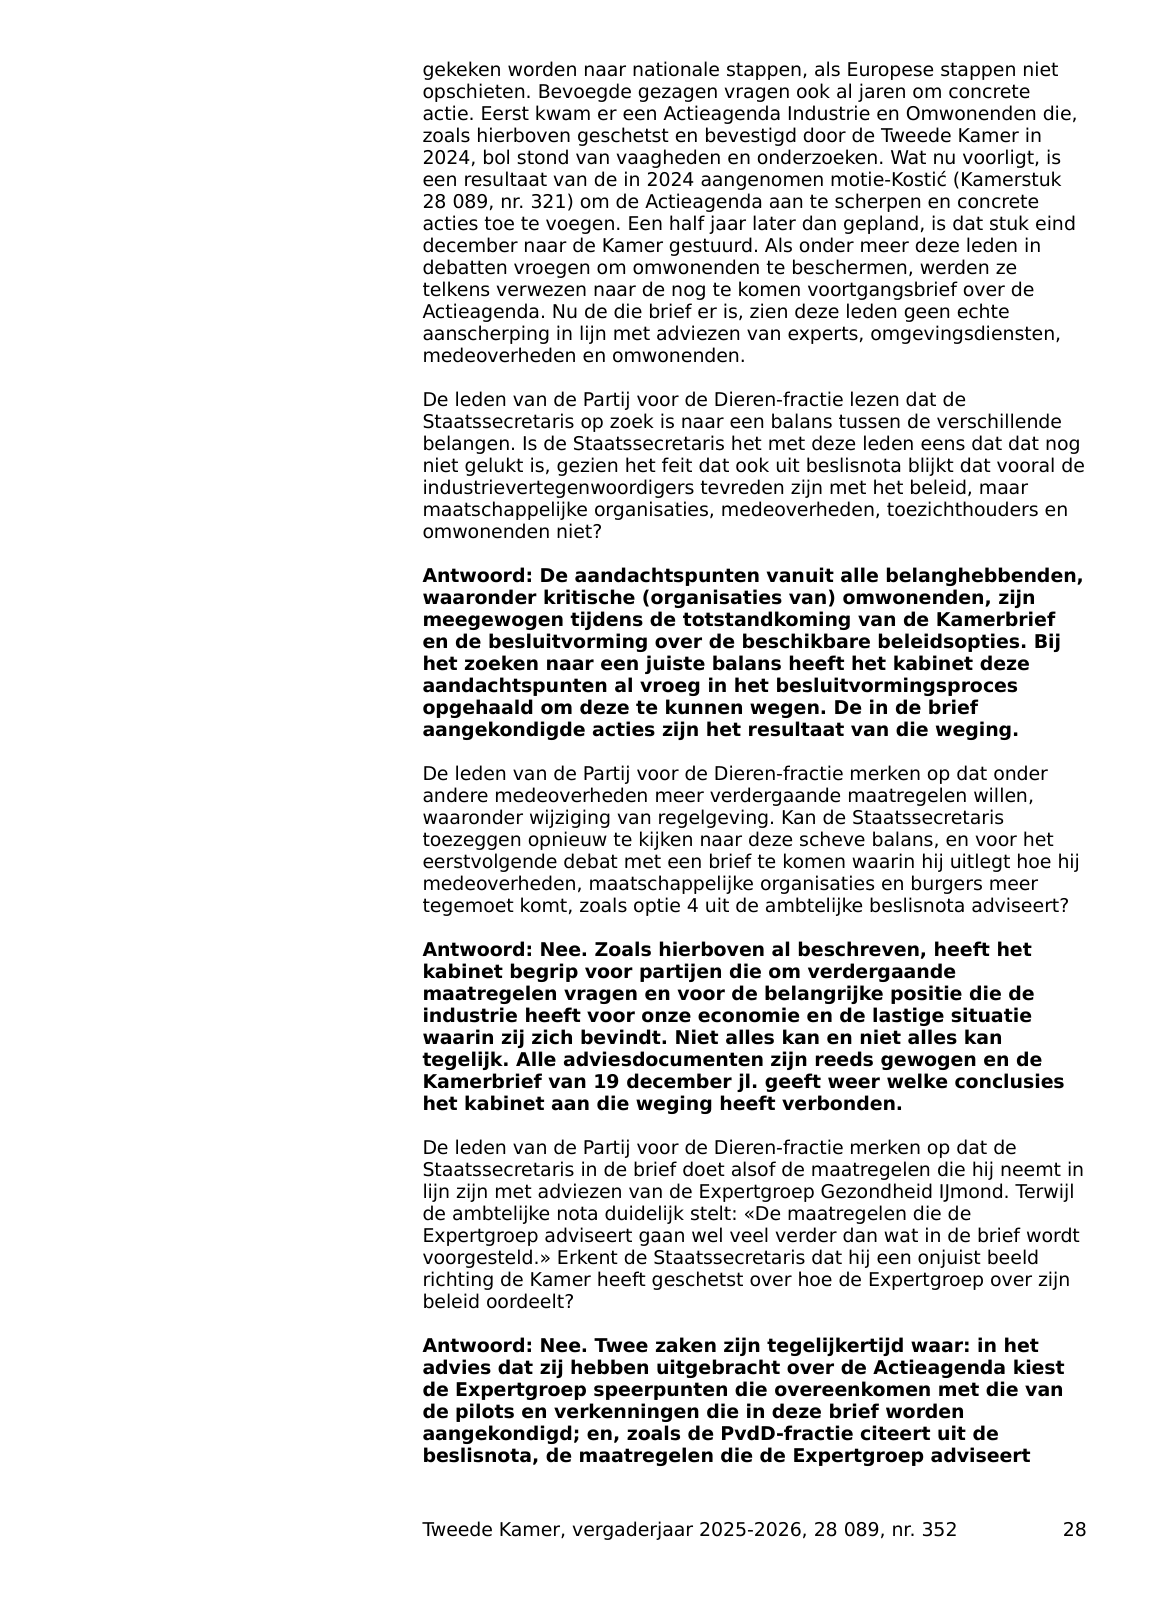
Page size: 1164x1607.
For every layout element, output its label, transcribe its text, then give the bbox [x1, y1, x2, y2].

text De leden van de Partij voor de Dieren-fractie merken op dat de Staatssecretaris in de brief doet alsof de maatregelen die hij neemt in lijn zijn met adviezen van de Expertgroep Gezondheid IJmond. Terwijl de ambtelijke nota duidelijk stelt: «De maatregelen die de Expertgroep adviseert gaan wel veel verder dan wat in de brief wordt voorgesteld.» Erkent de Staatssecretaris dat hij een onjuist beeld richting de Kamer heeft geschetst over hoe de Expertgroep over zijn beleid oordeelt? [422, 1137, 1087, 1313]
text De leden van de Partij voor de Dieren-fractie merken op dat onder andere medeoverheden meer verdergaande maatregelen willen, waaronder wijziging van regelgeving. Kan de Staatssecretaris toezeggen opnieuw te kijken naar deze scheve balans, en voor het eerstvolgende debat met een brief te komen waarin hij uitlegt hoe hij medeoverheden, maatschappelijke organisaties en burgers meer tegemoet komt, zoals optie 4 uit de ambtelijke beslisnota adviseert? [422, 763, 1087, 917]
text Antwoord: De aandachtspunten vanuit alle belanghebbenden, waaronder kritische (organisaties van) omwonenden, zijn meegewogen tijdens de totstandkoming van de Kamerbrief en de besluitvorming over de beschikbare beleidsopties. Bij het zoeken naar een juiste balans heeft het kabinet deze aandachtspunten al vroeg in het besluitvormingsproces opgehaald om deze te kunnen wegen. De in de brief aangekondigde acties zijn het resultaat van die weging. [422, 565, 1087, 741]
text gekeken worden naar nationale stappen, als Europese stappen niet opschieten. Bevoegde gezagen vragen ook al jaren om concrete actie. Eerst kwam er een Actieagenda Industrie en Omwonenden die, zoals hierboven geschetst en bevestigd door de Tweede Kamer in 2024, bol stond van vaagheden en onderzoeken. Wat nu voorligt, is een resultaat van de in 2024 aangenomen motie-Kostić (Kamerstuk 28 089, nr. 321) om de Actieagenda aan te scherpen en concrete acties toe te voegen. Een half jaar later dan gepland, is dat stuk eind december naar de Kamer gestuurd. Als onder meer deze leden in debatten vroegen om omwonenden te beschermen, werden ze telkens verwezen naar de nog te komen voortgangsbrief over de Actieagenda. Nu de die brief er is, zien deze leden geen echte aanscherping in lijn met adviezen van experts, omgevingsdiensten, medeoverheden en omwonenden. [422, 59, 1087, 367]
text De leden van de Partij voor de Dieren-fractie lezen dat de Staatssecretaris op zoek is naar een balans tussen de verschillende belangen. Is de Staatssecretaris het met deze leden eens dat dat nog niet gelukt is, gezien het feit dat ook uit beslisnota blijkt dat vooral de industrievertegenwoordigers tevreden zijn met het beleid, maar maatschappelijke organisaties, medeoverheden, toezichthouders en omwonenden niet? [422, 389, 1087, 543]
text Antwoord: Nee. Twee zaken zijn tegelijkertijd waar: in het advies dat zij hebben uitgebracht over de Actieagenda kiest de Expertgroep speerpunten die overeenkomen met die van de pilots en verkenningen die in deze brief worden aangekondigd; en, zoals de PvdD-fractie citeert uit de beslisnota, de maatregelen die de Expertgroep adviseert [422, 1335, 1087, 1467]
text Antwoord: Nee. Zoals hierboven al beschreven, heeft het kabinet begrip voor partijen die om verdergaande maatregelen vragen en voor de belangrijke positie die de industrie heeft voor onze economie en de lastige situatie waarin zij zich bevindt. Niet alles kan en niet alles kan tegelijk. Alle adviesdocumenten zijn reeds gewogen en de Kamerbrief van 19 december jl. geeft weer welke conclusies het kabinet aan die weging heeft verbonden. [422, 939, 1087, 1115]
